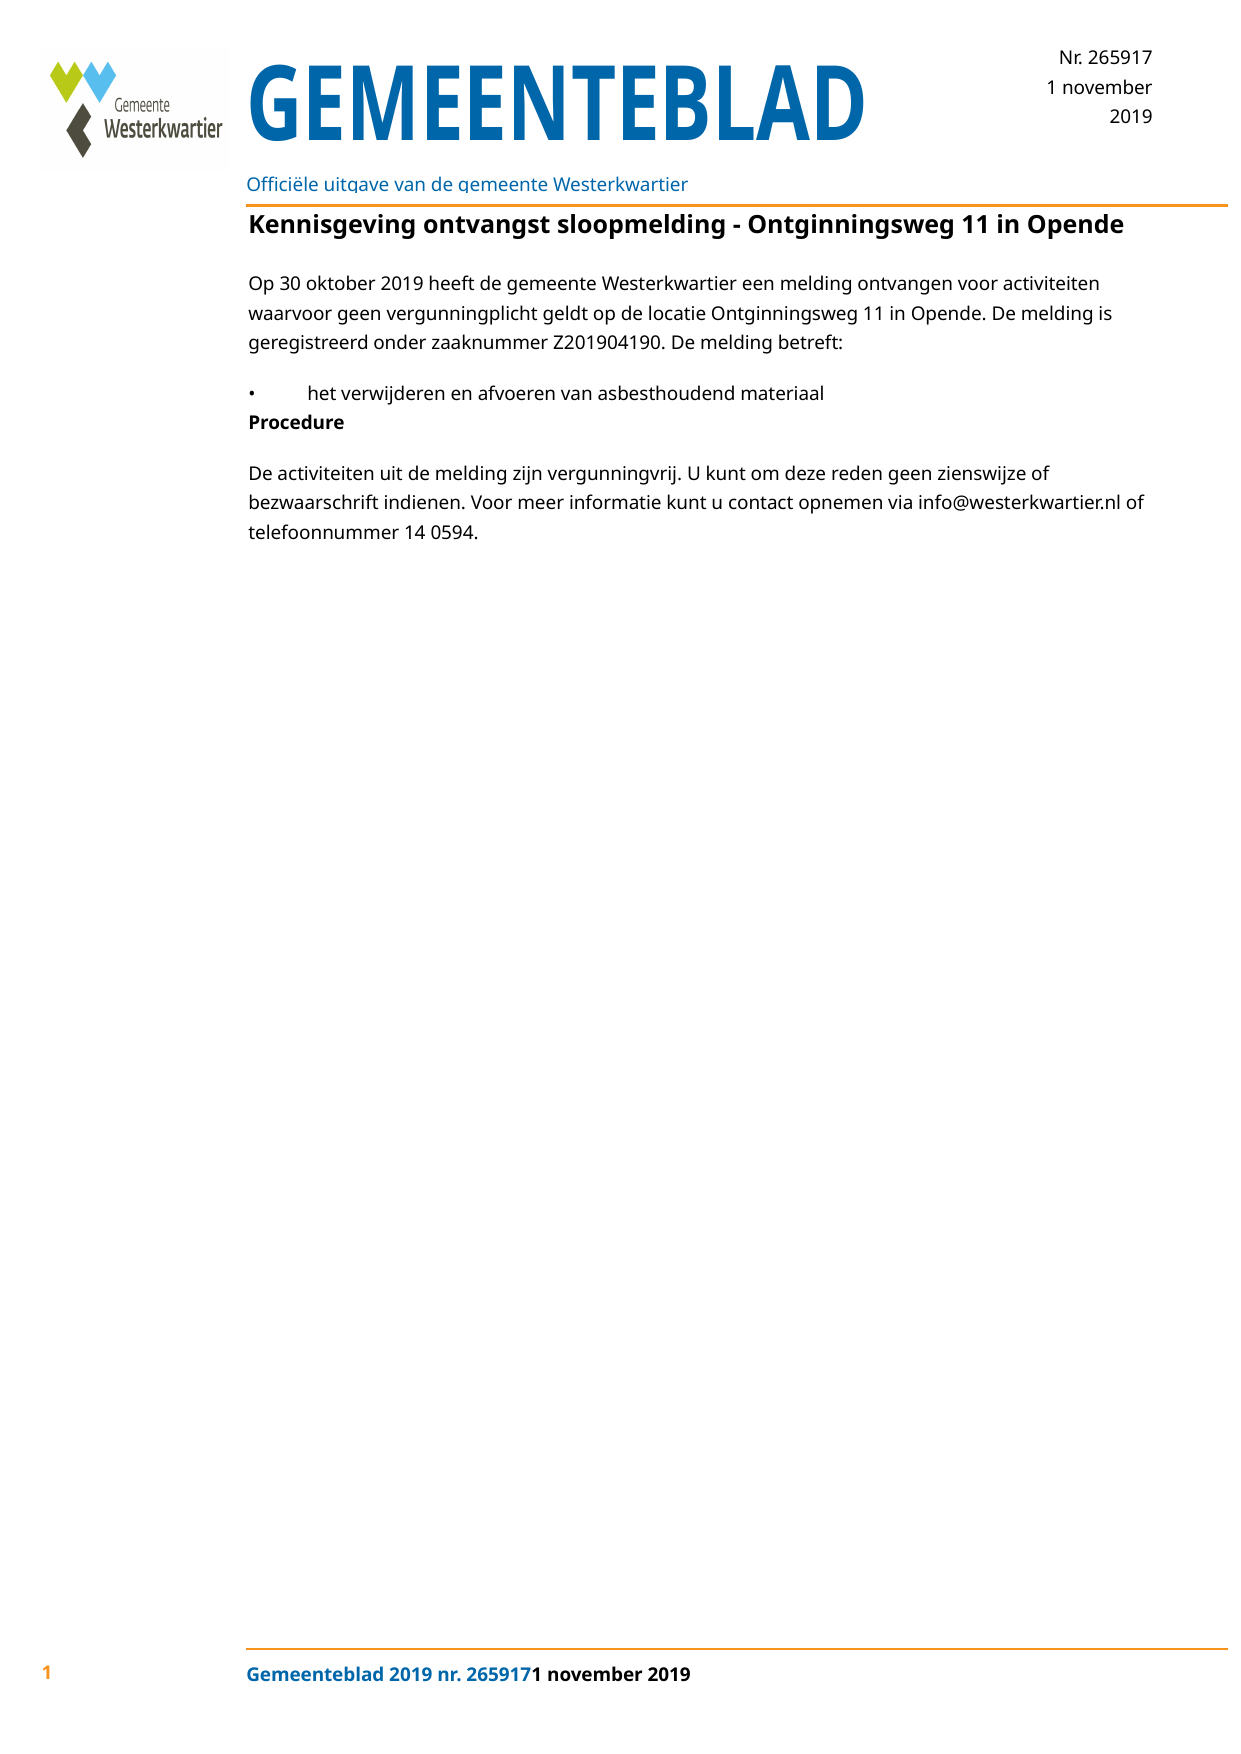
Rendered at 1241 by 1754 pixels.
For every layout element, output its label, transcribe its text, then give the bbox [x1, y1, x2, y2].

text Kennisgeving ontvangst sloopmelding - Ontginningsweg 11 in Opende [248, 207, 1152, 241]
text Procedure [248, 409, 1152, 435]
text De activiteiten uit de melding zijn vergunningvrij. U kunt om deze reden geen zienswijze of bezwaarschrift indienen. Voor meer informatie kunt u contact opnemen via info@westerkwartier.nl of telefoonnummer 14 0594. [248, 460, 1152, 545]
text Op 30 oktober 2019 heeft de gemeente Westerkwartier een melding ontvangen voor activiteiten waarvoor geen vergunningplicht geldt op de locatie Ontginningsweg 11 in Opende. De melding is geregistreerd onder zaaknummer Z201904190. De melding betreft: [248, 270, 1152, 355]
list het verwijderen en afvoeren van asbesthoudend materiaal [248, 380, 1152, 406]
picture [41, 47, 231, 172]
